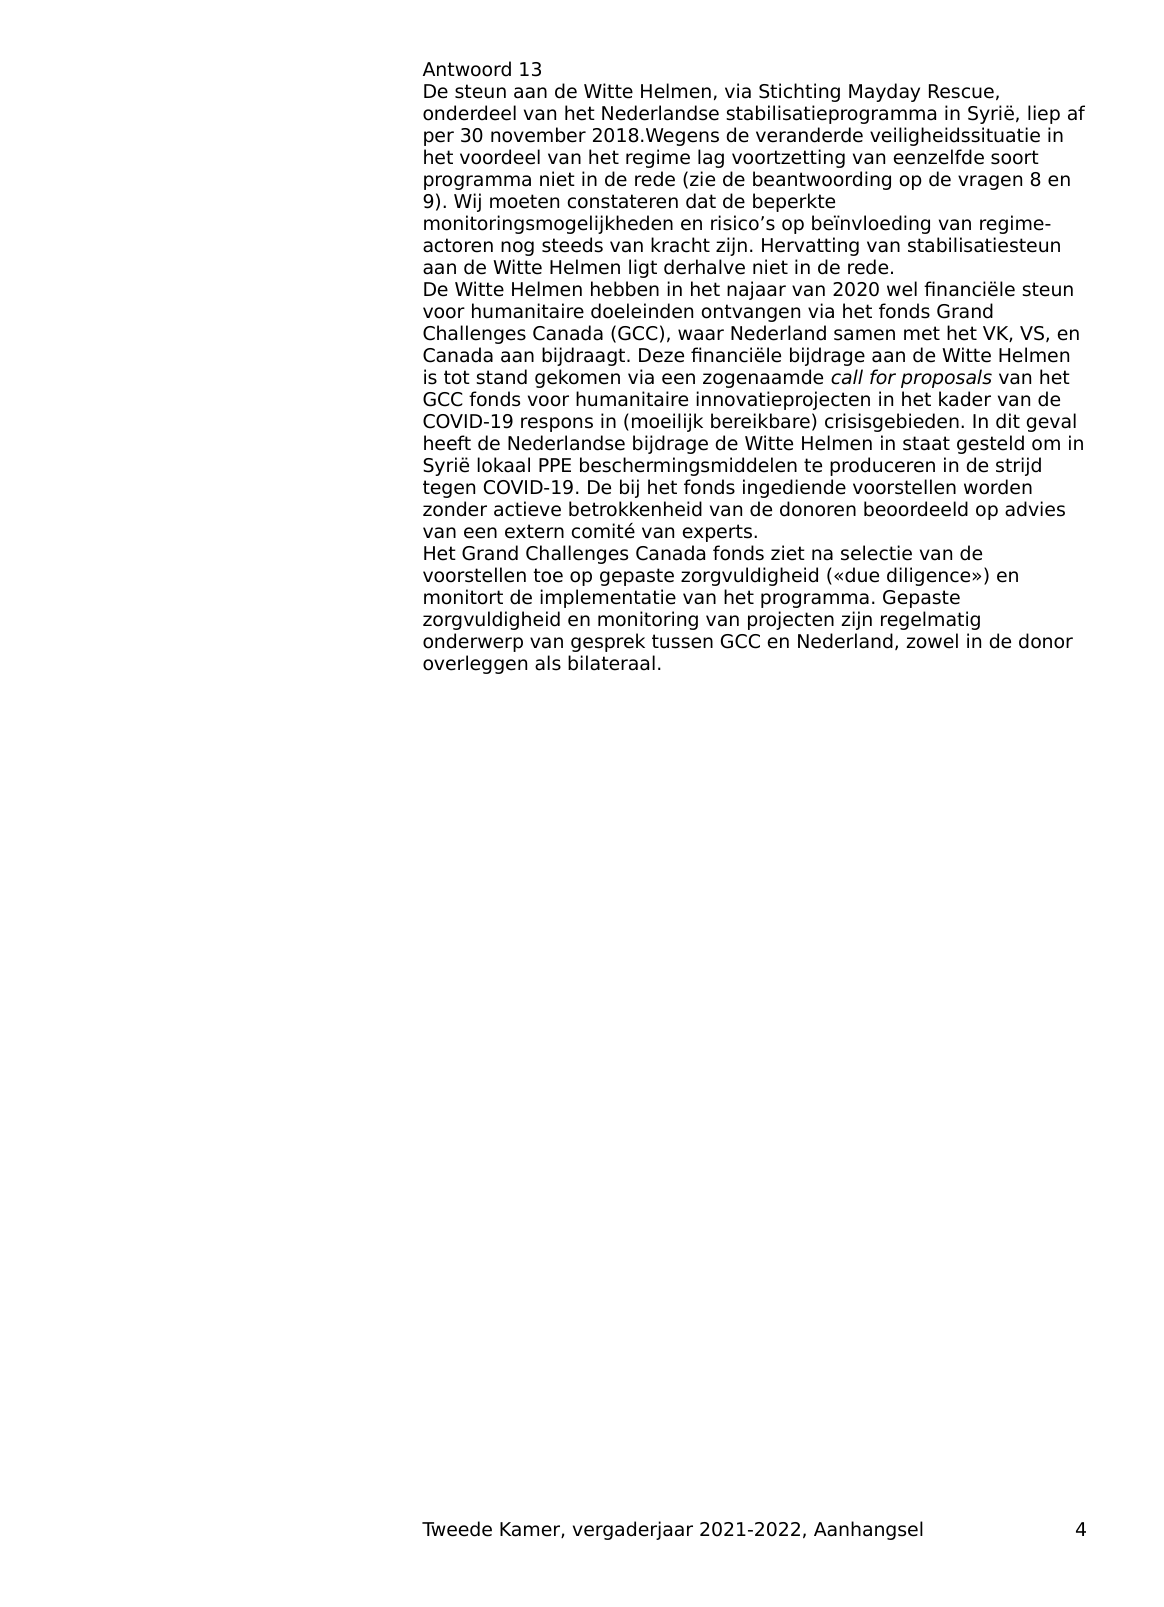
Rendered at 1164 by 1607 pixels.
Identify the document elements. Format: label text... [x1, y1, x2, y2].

text Het Grand Challenges Canada fonds ziet na selectie van de voorstellen toe op gepaste zorgvuldigheid («due diligence») en monitort de implementatie van het programma. Gepaste zorgvuldigheid en monitoring van projecten zijn regelmatig onderwerp van gesprek tussen GCC en Nederland, zowel in de donor overleggen als bilateraal. [422, 543, 1087, 674]
text De Witte Helmen hebben in het najaar van 2020 wel financiële steun voor humanitaire doeleinden ontvangen via het fonds Grand Challenges Canada (GCC), waar Nederland samen met het VK, VS, en Canada aan bijdraagt. Deze financiële bijdrage aan de Witte Helmen is tot stand gekomen via een zogenaamde call for proposals van het GCC fonds voor humanitaire innovatieprojecten in het kader van de COVID-19 respons in (moeilijk bereikbare) crisisgebieden. In dit geval heeft de Nederlandse bijdrage de Witte Helmen in staat gesteld om in Syrië lokaal PPE beschermingsmiddelen te produceren in de strijd tegen COVID-19. De bij het fonds ingediende voorstellen worden zonder actieve betrokkenheid van de donoren beoordeeld op advies van een extern comité van experts. [422, 279, 1087, 543]
text Antwoord 13 [422, 59, 1087, 81]
text De steun aan de Witte Helmen, via Stichting Mayday Rescue, onderdeel van het Nederlandse stabilisatieprogramma in Syrië, liep af per 30 november 2018.Wegens de veranderde veiligheidssituatie in het voordeel van het regime lag voortzetting van eenzelfde soort programma niet in de rede (zie de beantwoording op de vragen 8 en 9). Wij moeten constateren dat de beperkte monitoringsmogelijkheden en risico’s op beïnvloeding van regime-actoren nog steeds van kracht zijn. Hervatting van stabilisatiesteun aan de Witte Helmen ligt derhalve niet in de rede. [422, 81, 1087, 279]
